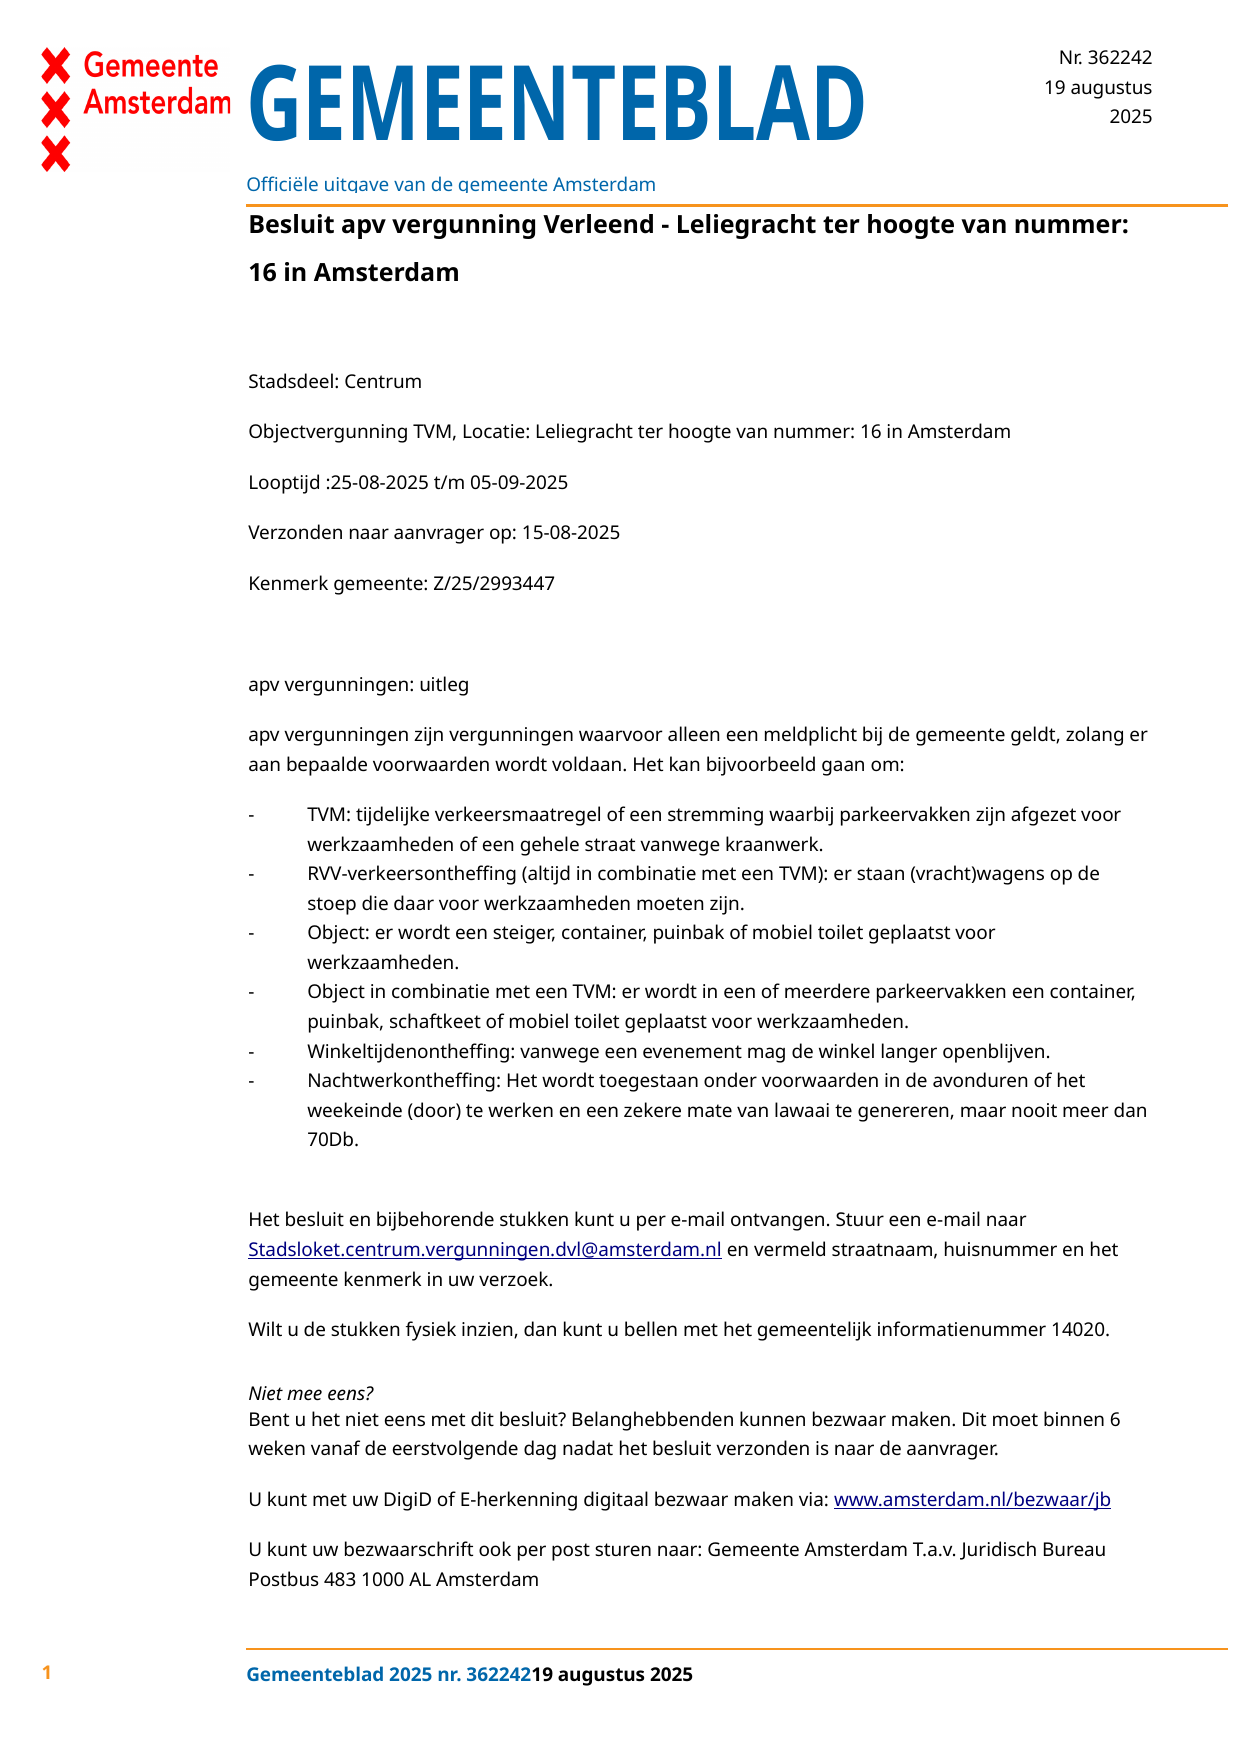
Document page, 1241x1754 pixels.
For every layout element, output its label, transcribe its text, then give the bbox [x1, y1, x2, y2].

text Objectvergunning TVM, Locatie: Leliegracht ter hoogte van nummer: 16 in Amsterdam [248, 419, 1152, 444]
text Stadsdeel: Centrum [248, 368, 1152, 394]
text Kenmerk gemeente: Z/25/2993447 [248, 570, 1152, 596]
text Niet mee eens? [248, 1380, 1152, 1406]
list Object in combinatie met een TVM: er wordt in een of meerdere parkeervakken een container, puinbak, schaftkeet of mobiel toilet geplaatst voor werkzaamheden. [248, 979, 1152, 1034]
list TVM: tijdelijke verkeersmaatregel of een stremming waarbij parkeervakken zijn afgezet voor werkzaamheden of een gehele straat vanwege kraanwerk. [248, 801, 1152, 857]
picture [41, 47, 231, 172]
list Object: er wordt een steiger, container, puinbak of mobiel toilet geplaatst voor werkzaamheden. [248, 919, 1152, 975]
list RVV-verkeersontheffing (altijd in combinatie met een TVM): er staan (vracht)wagens op de stoep die daar voor werkzaamheden moeten zijn. [248, 860, 1152, 916]
text apv vergunningen: uitleg [248, 671, 1152, 697]
text Bent u het niet eens met dit besluit? Belanghebbenden kunnen bezwaar maken. Dit moet binnen 6 weken vanaf de eerstvolgende dag nadat het besluit verzonden is naar de aanvrager. [248, 1406, 1152, 1461]
text Verzonden naar aanvrager op: 15-08-2025 [248, 519, 1152, 545]
list Winkeltijdenontheffing: vanwege een evenement mag de winkel langer openblijven. [248, 1038, 1152, 1064]
list Nachtwerkontheffing: Het wordt toegestaan onder voorwaarden in de avonduren of het weekeinde (door) te werken en een zekere mate van lawaai te genereren, maar nooit meer dan 70Db. [248, 1067, 1152, 1152]
text Het besluit en bijbehorende stukken kunt u per e-mail ontvangen. Stuur een e-mail naar Stadsloket.centrum.vergunningen.dvl@amsterdam.nl en vermeld straatnaam, huisnummer en het gemeente kenmerk in uw verzoek. [248, 1207, 1152, 1292]
text U kunt met uw DigiD of E-herkenning digitaal bezwaar maken via: www.amsterdam.nl/bezwaar/jb [248, 1486, 1152, 1512]
text Looptijd :25-08-2025 t/m 05-09-2025 [248, 469, 1152, 495]
text Besluit apv vergunning Verleend - Leliegracht ter hoogte van nummer: 16 in Amsterdam [248, 207, 1152, 288]
text U kunt uw bezwaarschrift ook per post sturen naar: Gemeente Amsterdam T.a.v. Juridisch Bureau Postbus 483 1000 AL Amsterdam [248, 1536, 1152, 1592]
text Wilt u de stukken fysiek inzien, dan kunt u bellen met het gemeentelijk informatienummer 14020. [248, 1316, 1152, 1342]
text apv vergunningen zijn vergunningen waarvoor alleen een meldplicht bij de gemeente geldt, zolang er aan bepaalde voorwaarden wordt voldaan. Het kan bijvoorbeeld gaan om: [248, 721, 1152, 777]
